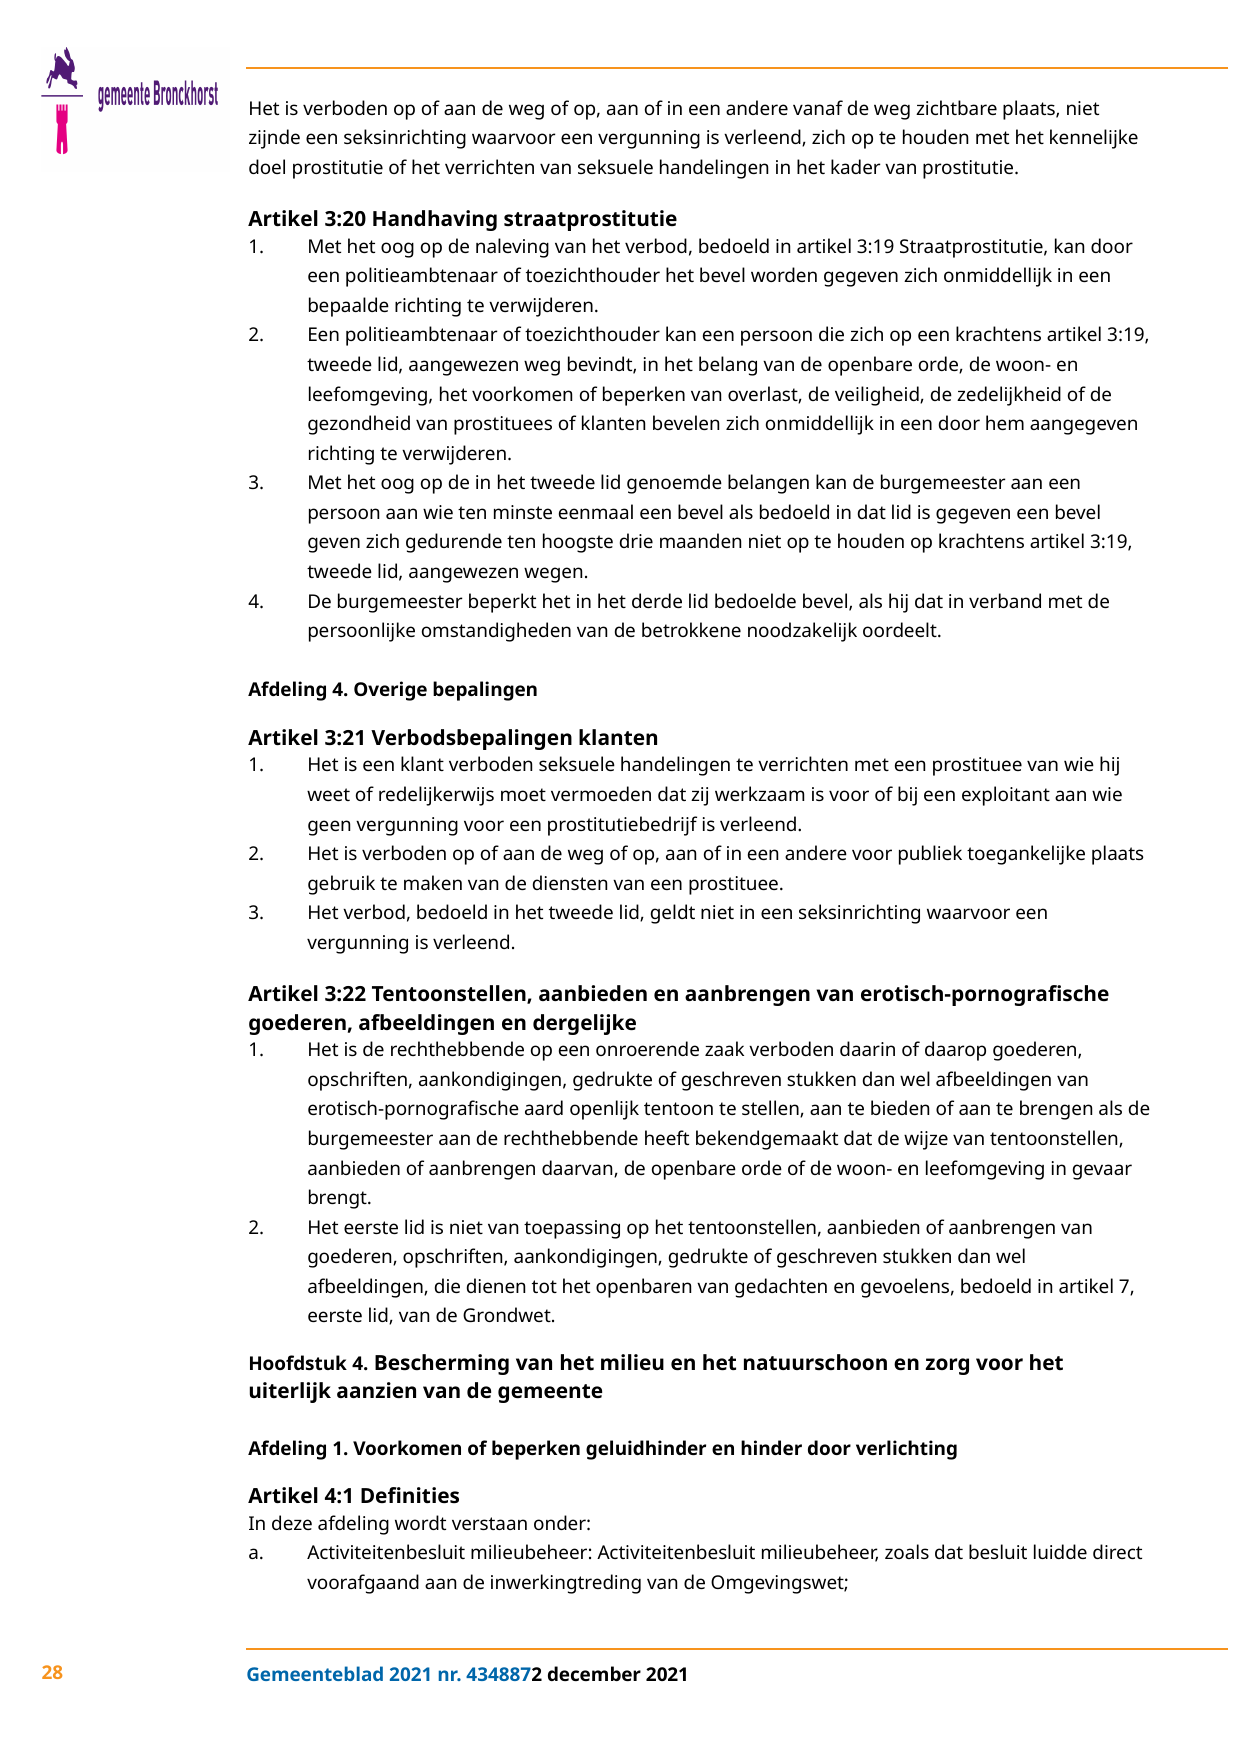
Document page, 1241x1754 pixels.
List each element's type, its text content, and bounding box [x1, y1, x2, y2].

list De burgemeester beperkt het in het derde lid bedoelde bevel, als hij dat in verband met de persoonlijke omstandigheden van de betrokkene noodzakelijk oordeelt. [248, 588, 1152, 643]
list Met het oog op de in het tweede lid genoemde belangen kan de burgemeester aan een persoon aan wie ten minste eenmaal een bevel als bedoeld in dat lid is gegeven een bevel geven zich gedurende ten hoogste drie maanden niet op te houden op krachtens artikel 3:19, tweede lid, aangewezen wegen. [248, 469, 1152, 584]
text Afdeling 4. Overige bepalingen [248, 677, 1152, 702]
text Artikel 4:1 Definities [248, 1481, 1152, 1510]
picture [41, 47, 231, 172]
list Het is een klant verboden seksuele handelingen te verrichten met een prostituee van wie hij weet of redelijkerwijs moet vermoeden dat zij werkzaam is voor of bij een exploitant aan wie geen vergunning voor een prostitutiebedrijf is verleend. [248, 752, 1152, 836]
list Een politieambtenaar of toezichthouder kan een persoon die zich op een krachtens artikel 3:19, tweede lid, aangewezen weg bevindt, in het belang van de openbare orde, de woon- en leefomgeving, het voorkomen of beperken van overlast, de veiligheid, de zedelijkheid of de gezondheid van prostituees of klanten bevelen zich onmiddellijk in een door hem aangegeven richting te verwijderen. [248, 322, 1152, 466]
text Artikel 3:21 Verbodsbepalingen klanten [248, 723, 1152, 752]
list Het eerste lid is niet van toepassing op het tentoonstellen, aanbieden of aanbrengen van goederen, opschriften, aankondigingen, gedrukte of geschreven stukken dan wel afbeeldingen, die dienen tot het openbaren van gedachten en gevoelens, bedoeld in artikel 7, eerste lid, van de Grondwet. [248, 1214, 1152, 1328]
text Hoofdstuk 4. Bescherming van het milieu en het natuurschoon en zorg voor het uiterlijk aanzien van de gemeente [248, 1348, 1152, 1405]
text Afdeling 1. Voorkomen of beperken geluidhinder en hinder door verlichting [248, 1435, 1152, 1460]
list Het verbod, bedoeld in het tweede lid, geldt niet in een seksinrichting waarvoor een vergunning is verleend. [248, 899, 1152, 955]
list Het is verboden op of aan de weg of op, aan of in een andere voor publiek toegankelijke plaats gebruik te maken van de diensten van een prostituee. [248, 840, 1152, 896]
text Artikel 3:22 Tentoonstellen, aanbieden en aanbrengen van erotisch-pornografische goederen, afbeeldingen en dergelijke [248, 979, 1152, 1036]
list Met het oog op de naleving van het verbod, bedoeld in artikel 3:19 Straatprostitutie, kan door een politieambtenaar of toezichthouder het bevel worden gegeven zich onmiddellijk in een bepaalde richting te verwijderen. [248, 233, 1152, 318]
list Activiteitenbesluit milieubeheer: Activiteitenbesluit milieubeheer, zoals dat besluit luidde direct voorafgaand aan de inwerkingtreding van de Omgevingswet; [248, 1539, 1152, 1594]
text Het is verboden op of aan de weg of op, aan of in een andere vanaf de weg zichtbare plaats, niet zijnde een seksinrichting waarvoor een vergunning is verleend, zich op te houden met het kennelijke doel prostitutie of het verrichten van seksuele handelingen in het kader van prostitutie. [248, 95, 1152, 180]
text In deze afdeling wordt verstaan onder: [248, 1510, 1152, 1535]
text Artikel 3:20 Handhaving straatprostitutie [248, 204, 1152, 233]
list Het is de rechthebbende op een onroerende zaak verboden daarin of daarop goederen, opschriften, aankondigingen, gedrukte of geschreven stukken dan wel afbeeldingen van erotisch-pornografische aard openlijk tentoon te stellen, aan te bieden of aan te brengen als de burgemeester aan de rechthebbende heeft bekendgemaakt dat de wijze van tentoonstellen, aanbieden of aanbrengen daarvan, de openbare orde of de woon- en leefomgeving in gevaar brengt. [248, 1036, 1152, 1210]
